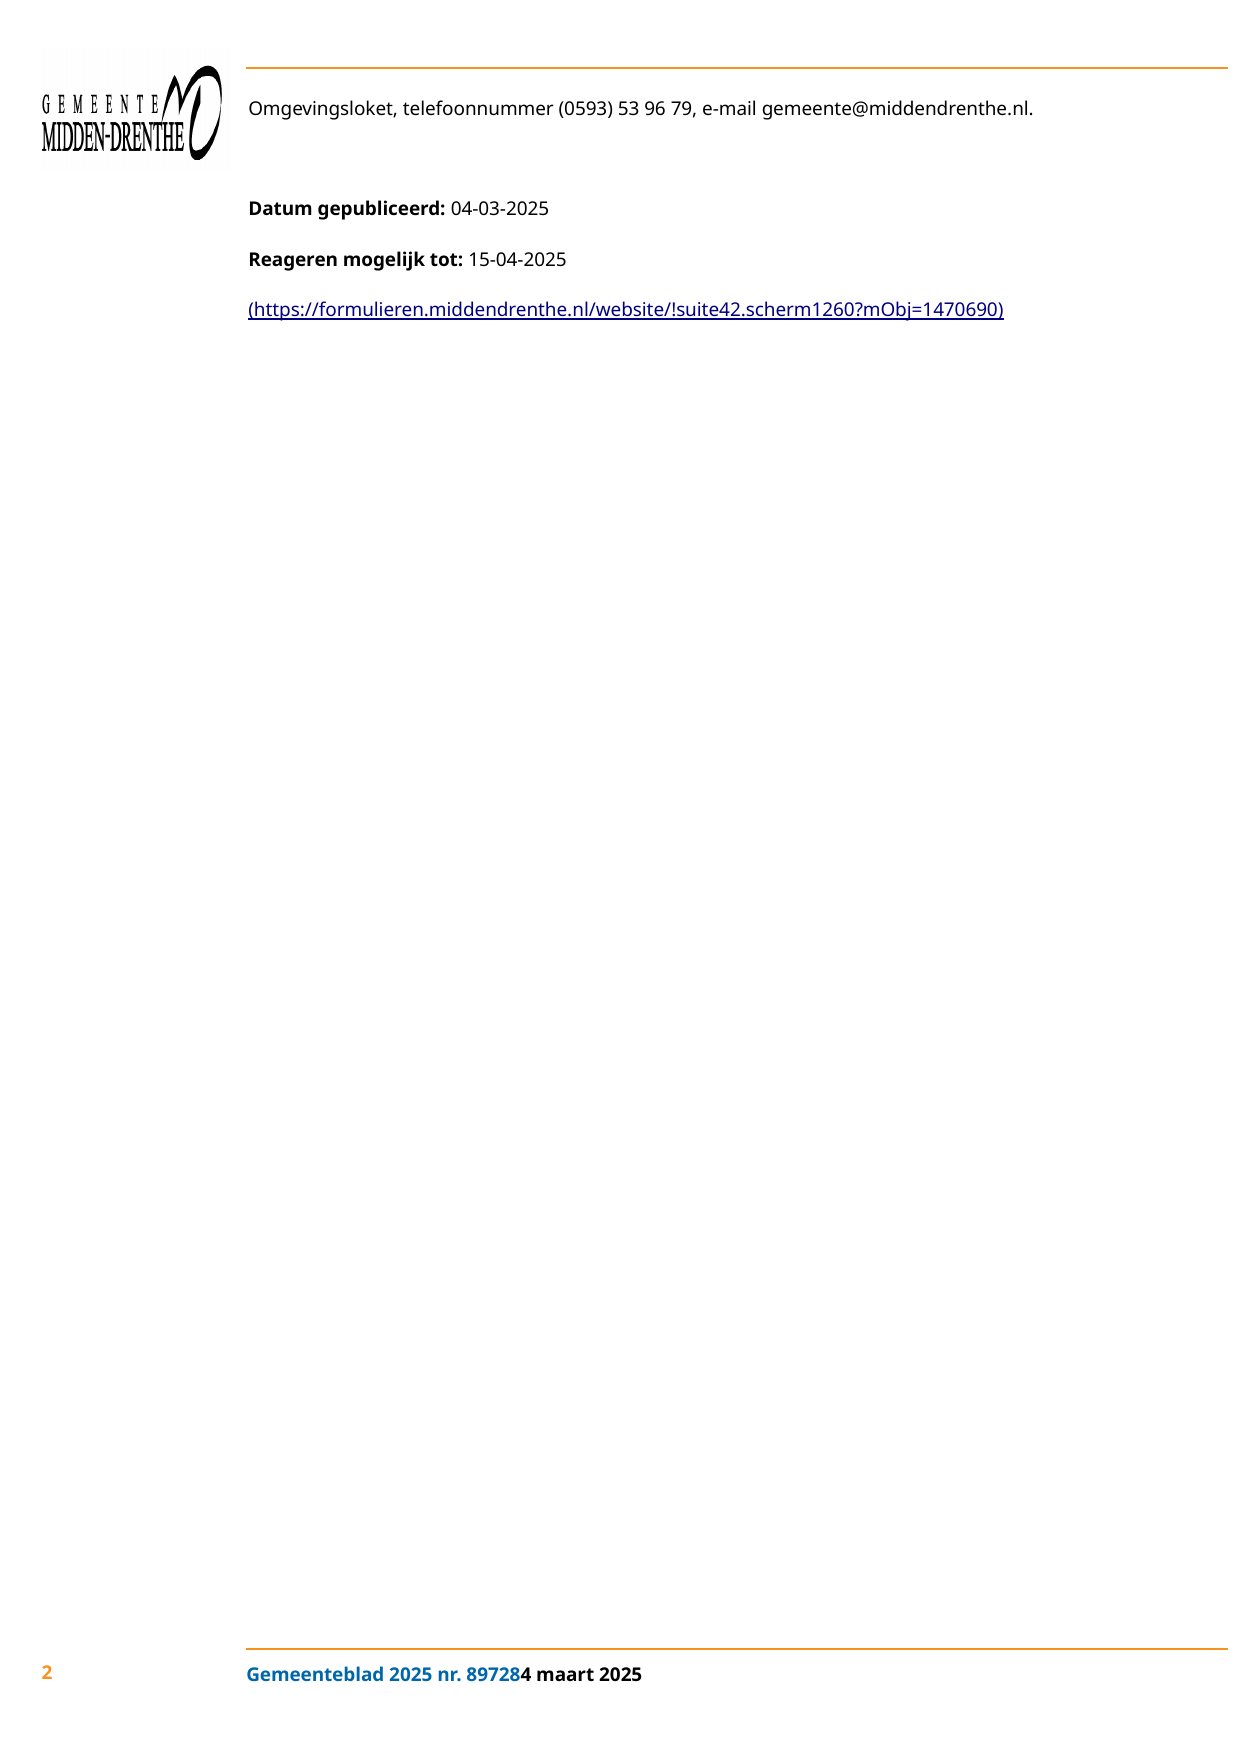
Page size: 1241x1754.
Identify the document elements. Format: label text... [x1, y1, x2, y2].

text (https://formulieren.middendrenthe.nl/website/!suite42.scherm1260?mObj=1470690) [248, 296, 1152, 322]
text Reageren mogelijk tot: 15-04-2025 [248, 246, 1152, 272]
text Datum gepubliceerd: 04-03-2025 [248, 196, 1152, 221]
picture [41, 47, 231, 172]
text Omgevingsloket, telefoonnummer (0593) 53 96 79, e-mail gemeente@middendrenthe.nl. [248, 95, 1152, 121]
